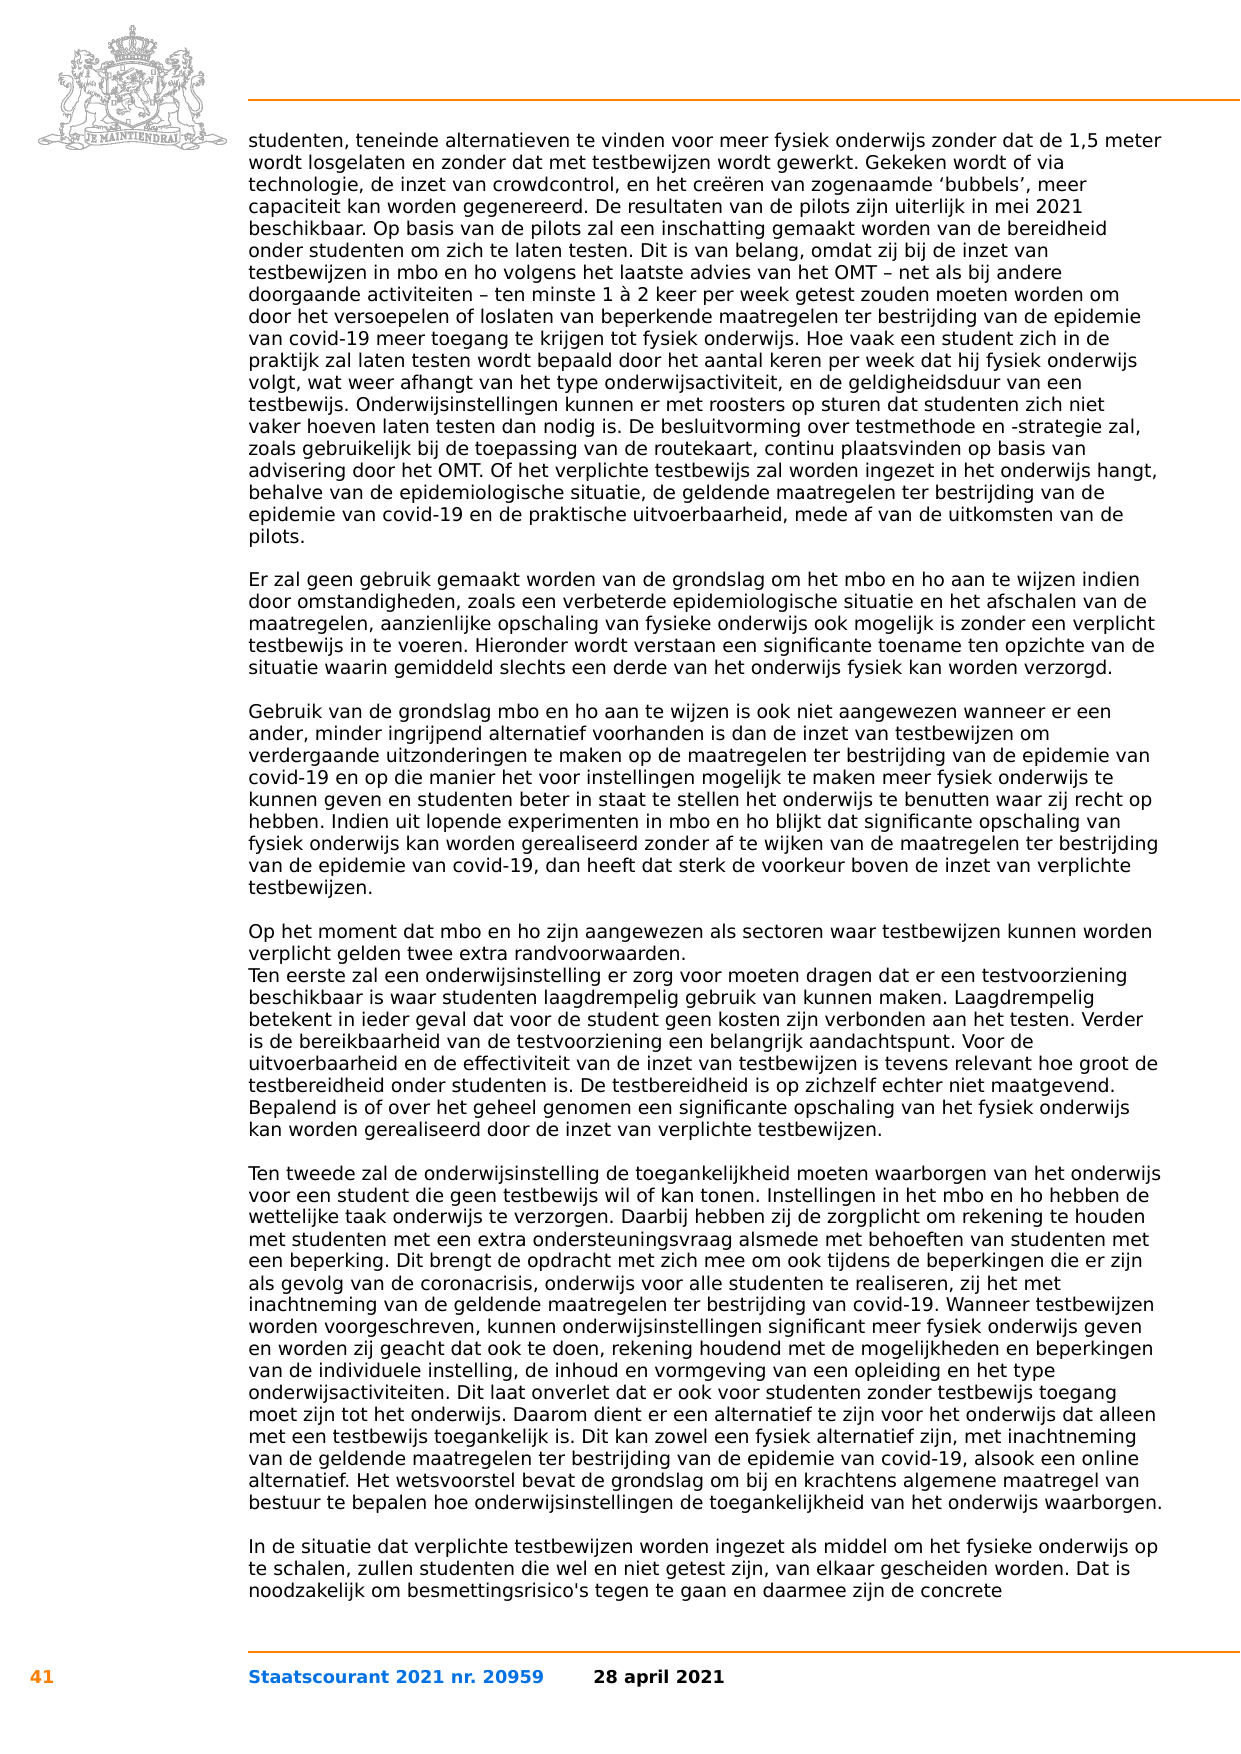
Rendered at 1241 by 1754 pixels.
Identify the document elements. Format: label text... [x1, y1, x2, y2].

text In de situatie dat verplichte testbewijzen worden ingezet als middel om het fysieke onderwijs op te schalen, zullen studenten die wel en niet getest zijn, van elkaar gescheiden worden. Dat is noodzakelijk om besmettingsrisico's tegen te gaan en daarmee zijn de concrete [248, 1536, 1163, 1602]
text Gebruik van de grondslag mbo en ho aan te wijzen is ook niet aangewezen wanneer er een ander, minder ingrijpend alternatief voorhanden is dan de inzet van testbewijzen om verdergaande uitzonderingen te maken op de maatregelen ter bestrijding van de epidemie van covid-19 en op die manier het voor instellingen mogelijk te maken meer fysiek onderwijs te kunnen geven en studenten beter in staat te stellen het onderwijs te benutten waar zij recht op hebben. Indien uit lopende experimenten in mbo en ho blijkt dat significante opschaling van fysiek onderwijs kan worden gerealiseerd zonder af te wijken van de maatregelen ter bestrijding van de epidemie van covid-19, dan heeft dat sterk de voorkeur boven de inzet van verplichte testbewijzen. [248, 701, 1163, 899]
text Ten eerste zal een onderwijsinstelling er zorg voor moeten dragen dat er een testvoorziening beschikbaar is waar studenten laagdrempelig gebruik van kunnen maken. Laagdrempelig betekent in ieder geval dat voor de student geen kosten zijn verbonden aan het testen. Verder is de bereikbaarheid van de testvoorziening een belangrijk aandachtspunt. Voor de uitvoerbaarheid en de effectiviteit van de inzet van testbewijzen is tevens relevant hoe groot de testbereidheid onder studenten is. De testbereidheid is op zichzelf echter niet maatgevend. Bepalend is of over het geheel genomen een significante opschaling van het fysiek onderwijs kan worden gerealiseerd door de inzet van verplichte testbewijzen. [248, 965, 1163, 1141]
text studenten, teneinde alternatieven te vinden voor meer fysiek onderwijs zonder dat de 1,5 meter wordt losgelaten en zonder dat met testbewijzen wordt gewerkt. Gekeken wordt of via technologie, de inzet van crowdcontrol, en het creëren van zogenaamde ‘bubbels’, meer capaciteit kan worden gegenereerd. De resultaten van de pilots zijn uiterlijk in mei 2021 beschikbaar. Op basis van de pilots zal een inschatting gemaakt worden van de bereidheid onder studenten om zich te laten testen. Dit is van belang, omdat zij bij de inzet van testbewijzen in mbo en ho volgens het laatste advies van het OMT – net als bij andere doorgaande activiteiten – ten minste 1 à 2 keer per week getest zouden moeten worden om door het versoepelen of loslaten van beperkende maatregelen ter bestrijding van de epidemie van covid-19 meer toegang te krijgen tot fysiek onderwijs. Hoe vaak een student zich in de praktijk zal laten testen wordt bepaald door het aantal keren per week dat hij fysiek onderwijs volgt, wat weer afhangt van het type onderwijsactiviteit, en de geldigheidsduur van een testbewijs. Onderwijsinstellingen kunnen er met roosters op sturen dat studenten zich niet vaker hoeven laten testen dan nodig is. De besluitvorming over testmethode en -strategie zal, zoals gebruikelijk bij de toepassing van de routekaart, continu plaatsvinden op basis van advisering door het OMT. Of het verplichte testbewijs zal worden ingezet in het onderwijs hangt, behalve van de epidemiologische situatie, de geldende maatregelen ter bestrijding van de epidemie van covid-19 en de praktische uitvoerbaarheid, mede af van de uitkomsten van de pilots. [248, 130, 1163, 547]
text Ten tweede zal de onderwijsinstelling de toegankelijkheid moeten waarborgen van het onderwijs voor een student die geen testbewijs wil of kan tonen. Instellingen in het mbo en ho hebben de wettelijke taak onderwijs te verzorgen. Daarbij hebben zij de zorgplicht om rekening te houden met studenten met een extra ondersteuningsvraag alsmede met behoeften van studenten met een beperking. Dit brengt de opdracht met zich mee om ook tijdens de beperkingen die er zijn als gevolg van de coronacrisis, onderwijs voor alle studenten te realiseren, zij het met inachtneming van de geldende maatregelen ter bestrijding van covid-19. Wanneer testbewijzen worden voorgeschreven, kunnen onderwijsinstellingen significant meer fysiek onderwijs geven en worden zij geacht dat ook te doen, rekening houdend met de mogelijkheden en beperkingen van de individuele instelling, de inhoud en vormgeving van een opleiding en het type onderwijsactiviteiten. Dit laat onverlet dat er ook voor studenten zonder testbewijs toegang moet zijn tot het onderwijs. Daarom dient er een alternatief te zijn voor het onderwijs dat alleen met een testbewijs toegankelijk is. Dit kan zowel een fysiek alternatief zijn, met inachtneming van de geldende maatregelen ter bestrijding van de epidemie van covid-19, alsook een online alternatief. Het wetsvoorstel bevat de grondslag om bij en krachtens algemene maatregel van bestuur te bepalen hoe onderwijsinstellingen de toegankelijkheid van het onderwijs waarborgen. [248, 1162, 1163, 1514]
text Op het moment dat mbo en ho zijn aangewezen als sectoren waar testbewijzen kunnen worden verplicht gelden twee extra randvoorwaarden. [248, 921, 1163, 965]
picture [38, 25, 227, 150]
text Er zal geen gebruik gemaakt worden van de grondslag om het mbo en ho aan te wijzen indien door omstandigheden, zoals een verbeterde epidemiologische situatie en het afschalen van de maatregelen, aanzienlijke opschaling van fysieke onderwijs ook mogelijk is zonder een verplicht testbewijs in te voeren. Hieronder wordt verstaan een significante toename ten opzichte van de situatie waarin gemiddeld slechts een derde van het onderwijs fysiek kan worden verzorgd. [248, 569, 1163, 679]
